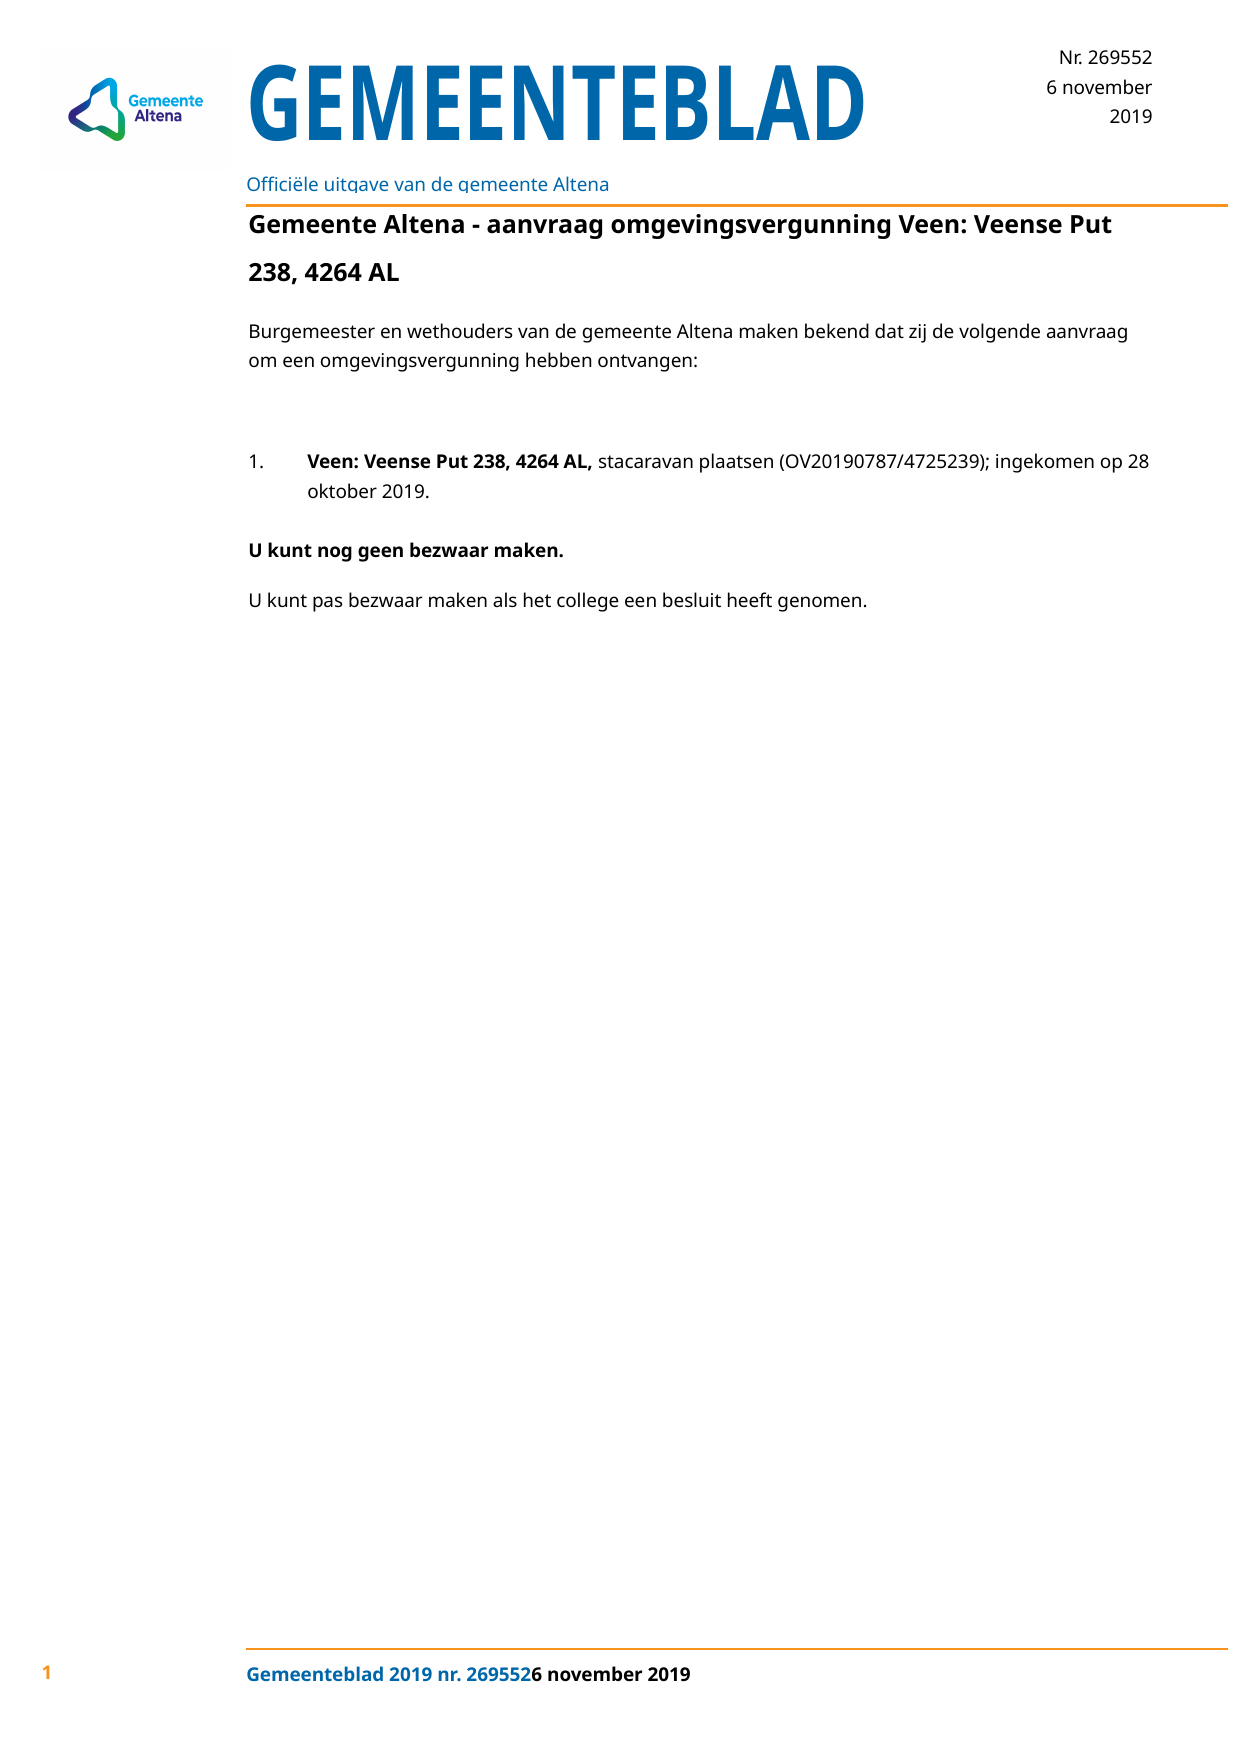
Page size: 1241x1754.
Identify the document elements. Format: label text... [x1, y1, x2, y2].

text U kunt nog geen bezwaar maken. [248, 537, 1152, 563]
text U kunt pas bezwaar maken als het college een besluit heeft genomen. [248, 587, 1152, 613]
text Gemeente Altena - aanvraag omgevingsvergunning Veen: Veense Put 238, 4264 AL [248, 207, 1152, 288]
list Veen: Veense Put 238, 4264 AL, stacaravan plaatsen (OV20190787/4725239); ingekomen op 28 oktober 2019. [248, 448, 1152, 504]
picture [41, 47, 231, 172]
text Burgemeester en wethouders van de gemeente Altena maken bekend dat zij de volgende aanvraag om een omgevingsvergunning hebben ontvangen: [248, 318, 1152, 373]
